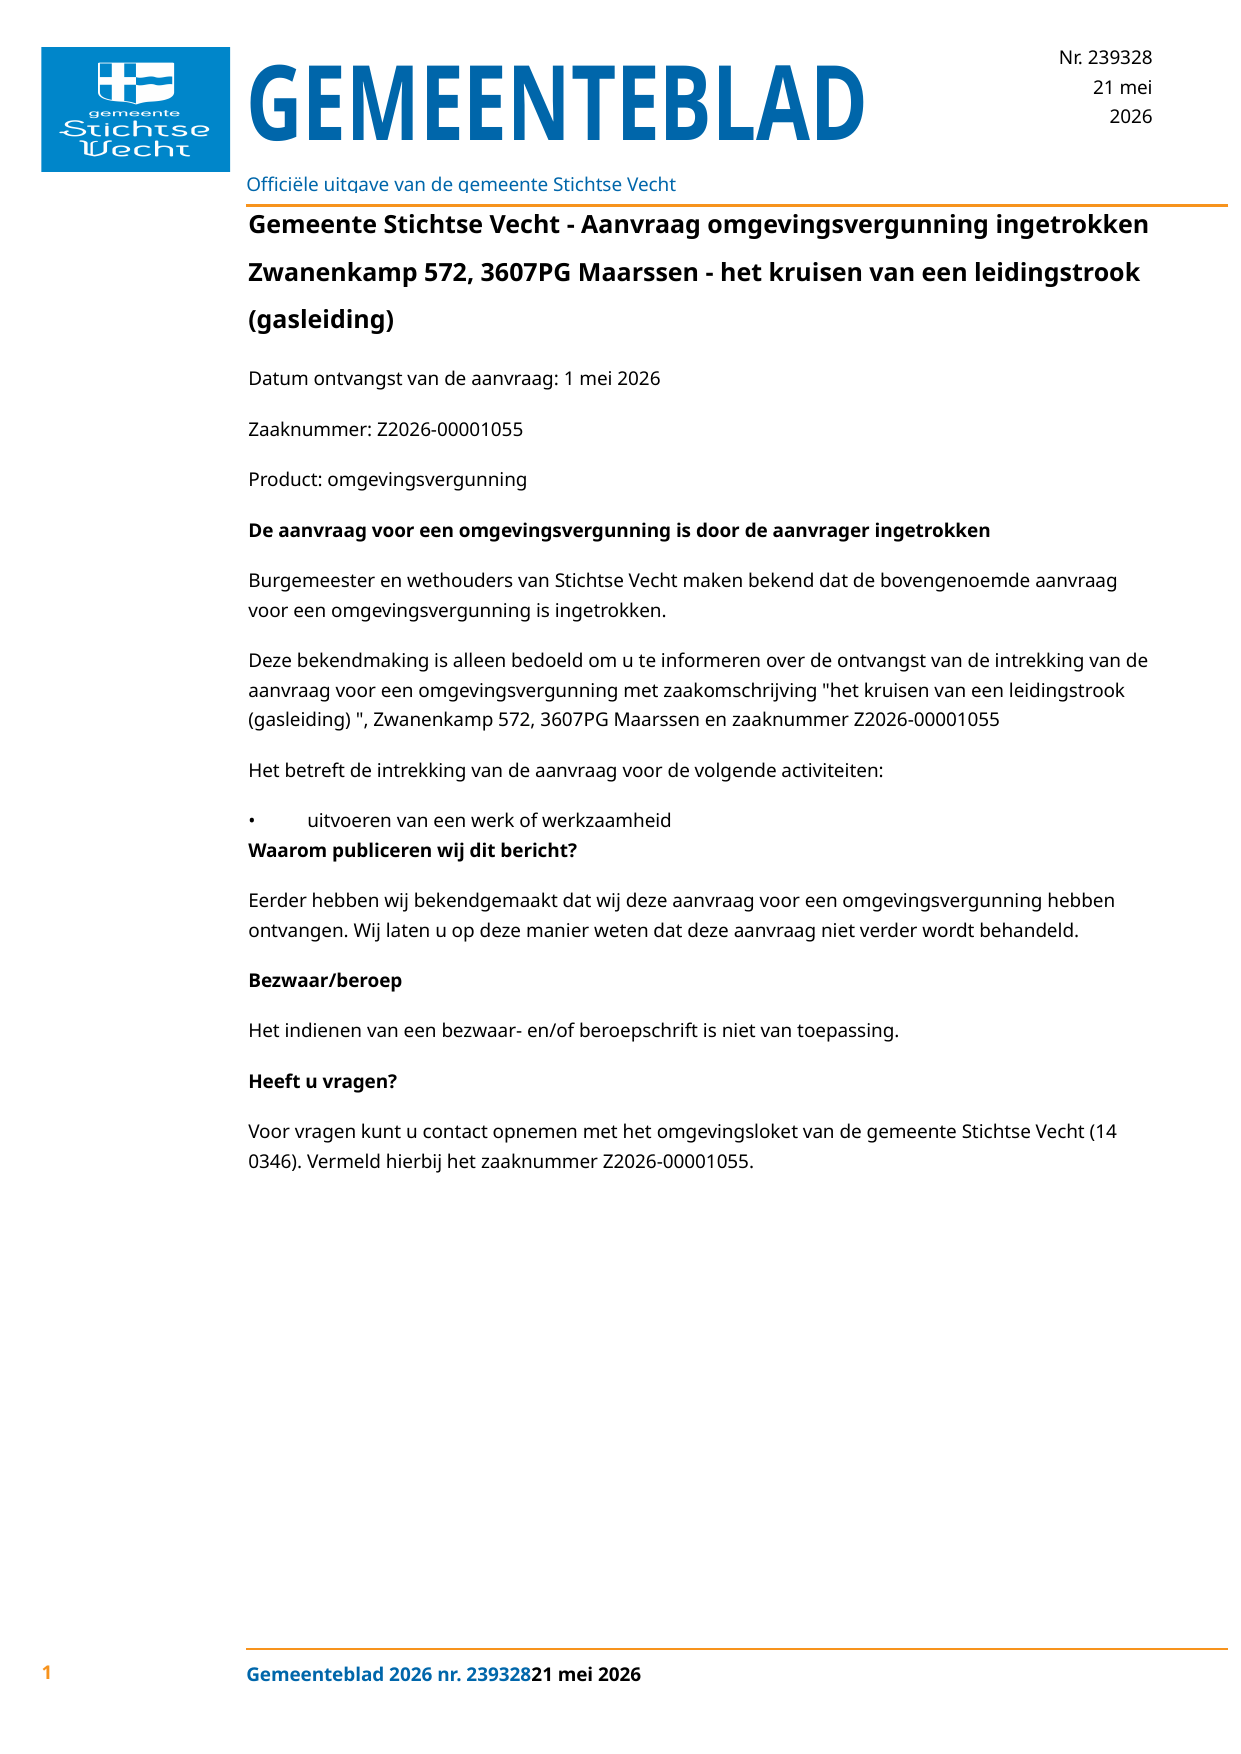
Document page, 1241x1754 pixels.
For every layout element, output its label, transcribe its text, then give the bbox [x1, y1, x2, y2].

text De aanvraag voor een omgevingsvergunning is door de aanvrager ingetrokken [248, 517, 1152, 542]
text Waarom publiceren wij dit bericht? [248, 837, 1152, 862]
text Het betreft de intrekking van de aanvraag voor de volgende activiteiten: [248, 757, 1152, 782]
picture [137, 63, 174, 103]
text Eerder hebben wij bekendgemaakt dat wij deze aanvraag voor een omgevingsvergunning hebben ontvangen. Wij laten u op deze manier weten dat deze aanvraag niet verder wordt behandeld. [248, 887, 1152, 942]
text Burgemeester en wethouders van Stichtse Vecht maken bekend dat de bovengenoemde aanvraag voor een omgevingsvergunning is ingetrokken. [248, 567, 1152, 622]
text Product: omgevingsvergunning [248, 466, 1152, 492]
text Datum ontvangst van de aanvraag: 1 mei 2026 [248, 366, 1152, 391]
text Zaaknummer: Z2026-00001055 [248, 416, 1152, 442]
list uitvoeren van een werk of werkzaamheid [248, 807, 1152, 833]
text Heeft u vragen? [248, 1068, 1152, 1094]
text Gemeente Stichtse Vecht - Aanvraag omgevingsvergunning ingetrokken Zwanenkamp 572, 3607PG Maarssen - het kruisen van een leidingstrook (gasleiding) [248, 207, 1152, 336]
text Bezwaar/beroep [248, 967, 1152, 993]
text Deze bekendmaking is alleen bedoeld om u te informeren over de ontvangst van de intrekking van de aanvraag voor een omgevingsvergunning met zaakomschrijving "het kruisen van een leidingstrook (gasleiding) ", Zwanenkamp 572, 3607PG Maarssen en zaaknummer Z2026-00001055 [248, 647, 1152, 732]
text Voor vragen kunt u contact opnemen met het omgevingsloket van de gemeente Stichtse Vecht (14 0346). Vermeld hierbij het zaaknummer Z2026-00001055. [248, 1118, 1152, 1174]
text Het indienen van een bezwaar- en/of beroepschrift is niet van toepassing. [248, 1018, 1152, 1043]
picture [99, 63, 135, 101]
